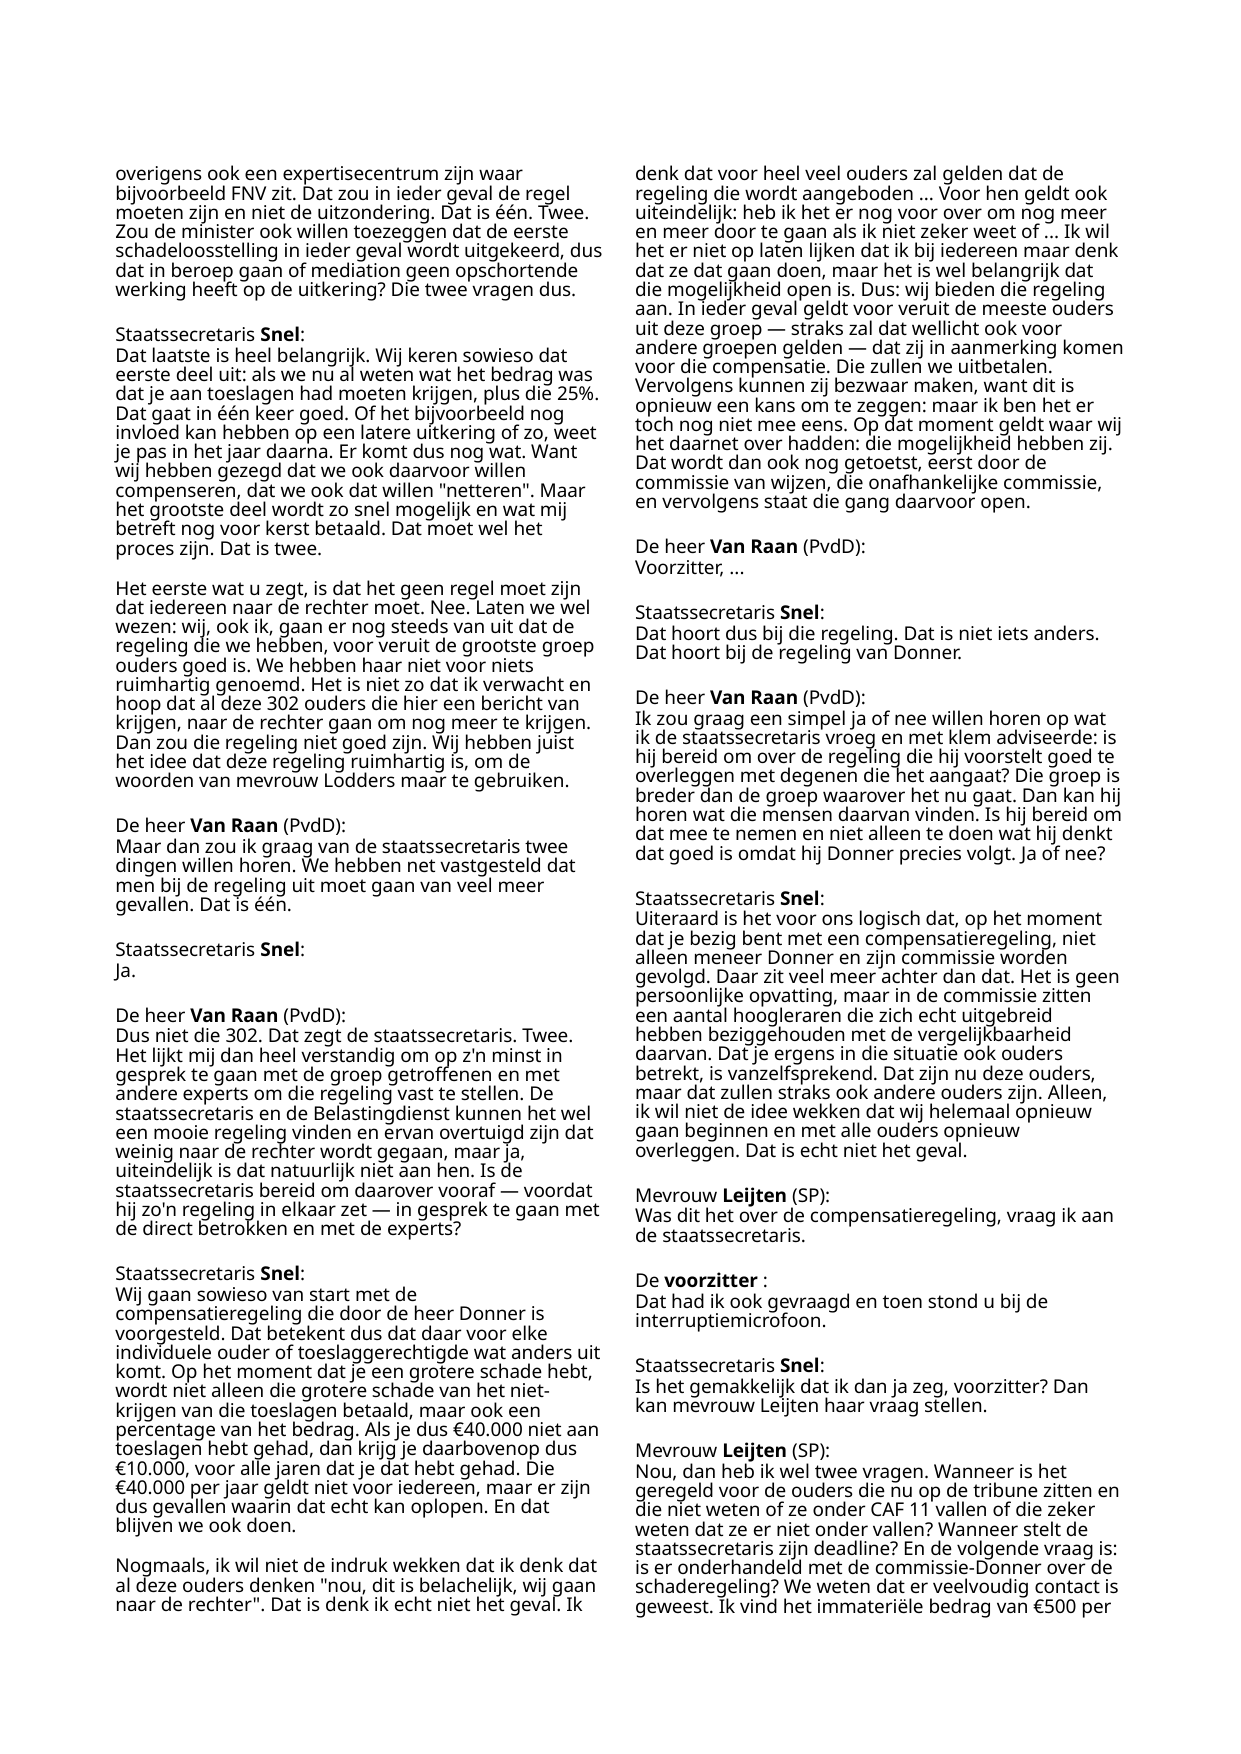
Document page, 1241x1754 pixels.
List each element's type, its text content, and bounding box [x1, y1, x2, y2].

text Dat laatste is heel belangrijk. Wij keren sowieso dat eerste deel uit: als we nu al weten wat het bedrag was dat je aan toeslagen had moeten krijgen, plus die 25%. Dat gaat in één keer goed. Of het bijvoorbeeld nog invloed kan hebben op een latere uitkering of zo, weet je pas in het jaar daarna. Er komt dus nog wat. Want wij hebben gezegd dat we ook daarvoor willen compenseren, dat we ook dat willen "netteren". Maar het grootste deel wordt zo snel mogelijk en wat mij betreft nog voor kerst betaald. Dat moet wel het proces zijn. Dat is twee. [115, 347, 605, 559]
text Staatssecretaris Snel: [635, 1352, 1125, 1378]
text Dat hoort dus bij die regeling. Dat is niet iets anders. Dat hoort bij de regeling van Donner. [635, 624, 1125, 663]
text denk dat voor heel veel ouders zal gelden dat de regeling die wordt aangeboden ... Voor hen geldt ook uiteindelijk: heb ik het er nog voor over om nog meer en meer door te gaan als ik niet zeker weet of ... Ik wil het er niet op laten lijken dat ik bij iedereen maar denk dat ze dat gaan doen, maar het is wel belangrijk dat die mogelijkheid open is. Dus: wij bieden die regeling aan. In ieder geval geldt voor veruit de meeste ouders uit deze groep — straks zal dat wellicht ook voor andere groepen gelden — dat zij in aanmerking komen voor die compensatie. Die zullen we uitbetalen. Vervolgens kunnen zij bezwaar maken, want dit is opnieuw een kans om te zeggen: maar ik ben het er toch nog niet mee eens. Op dat moment geldt waar wij het daarnet over hadden: die mogelijkheid hebben zij. Dat wordt dan ook nog getoetst, eerst door de commissie van wijzen, die onafhankelijke commissie, en vervolgens staat die gang daarvoor open. [635, 165, 1125, 512]
text Ja. [115, 962, 605, 981]
text De heer Van Raan (PvdD): [115, 1002, 605, 1027]
text Uiteraard is het voor ons logisch dat, op het moment dat je bezig bent met een compensatieregeling, niet alleen meneer Donner en zijn commissie worden gevolgd. Daar zit veel meer achter dan dat. Het is geen persoonlijke opvatting, maar in de commissie zitten een aantal hoogleraren die zich echt uitgebreid hebben beziggehouden met de vergelijkbaarheid daarvan. Dat je ergens in die situatie ook ouders betrekt, is vanzelfsprekend. Dat zijn nu deze ouders, maar dat zullen straks ook andere ouders zijn. Alleen, ik wil niet de idee wekken dat wij helemaal opnieuw gaan beginnen en met alle ouders opnieuw overleggen. Dat is echt niet het geval. [635, 910, 1125, 1161]
text De heer Van Raan (PvdD): [635, 533, 1125, 559]
text Ik zou graag een simpel ja of nee willen horen op wat ik de staatssecretaris vroeg en met klem adviseerde: is hij bereid om over de regeling die hij voorstelt goed te overleggen met degenen die het aangaat? Die groep is breder dan de groep waarover het nu gaat. Dan kan hij horen wat die mensen daarvan vinden. Is hij bereid om dat mee te nemen en niet alleen te doen wat hij denkt dat goed is omdat hij Donner precies volgt. Ja of nee? [635, 710, 1125, 864]
text Staatssecretaris Snel: [635, 885, 1125, 910]
text Mevrouw Leijten (SP): [635, 1182, 1125, 1207]
text Staatssecretaris Snel: [115, 1260, 605, 1286]
text Maar dan zou ik graag van de staatssecretaris twee dingen willen horen. We hebben net vastgesteld dat men bij de regeling uit moet gaan van veel meer gevallen. Dat is één. [115, 838, 605, 915]
text Voorzitter, ... [635, 559, 1125, 578]
text Staatssecretaris Snel: [635, 599, 1125, 624]
text De voorzitter : [635, 1267, 1125, 1293]
text Staatssecretaris Snel: [115, 321, 605, 347]
text De heer Van Raan (PvdD): [115, 812, 605, 838]
text Was dit het over de compensatieregeling, vraag ik aan de staatssecretaris. [635, 1207, 1125, 1246]
text Dat had ik ook gevraagd en toen stond u bij de interruptiemicrofoon. [635, 1293, 1125, 1331]
text Dus niet die 302. Dat zegt de staatssecretaris. Twee. Het lijkt mij dan heel verstandig om op z'n minst in gesprek te gaan met de groep getroffenen en met andere experts om die regeling vast te stellen. De staatssecretaris en de Belastingdienst kunnen het wel een mooie regeling vinden en ervan overtuigd zijn dat weinig naar de rechter wordt gegaan, maar ja, uiteindelijk is dat natuurlijk niet aan hen. Is de staatssecretaris bereid om daarover vooraf — voordat hij zo'n regeling in elkaar zet — in gesprek te gaan met de direct betrokken en met de experts? [115, 1027, 605, 1239]
text Is het gemakkelijk dat ik dan ja zeg, voorzitter? Dan kan mevrouw Leijten haar vraag stellen. [635, 1378, 1125, 1416]
text Wij gaan sowieso van start met de compensatieregeling die door de heer Donner is voorgesteld. Dat betekent dus dat daar voor elke individuele ouder of toeslaggerechtigde wat anders uit komt. Op het moment dat je een grotere schade hebt, wordt niet alleen die grotere schade van het niet-krijgen van die toeslagen betaald, maar ook een percentage van het bedrag. Als je dus €40.000 niet aan toeslagen hebt gehad, dan krijg je daarbovenop dus €10.000, voor alle jaren dat je dat hebt gehad. Die €40.000 per jaar geldt niet voor iedereen, maar er zijn dus gevallen waarin dat echt kan oplopen. En dat blijven we ook doen. [115, 1286, 605, 1537]
text Het eerste wat u zegt, is dat het geen regel moet zijn dat iedereen naar de rechter moet. Nee. Laten we wel wezen: wij, ook ik, gaan er nog steeds van uit dat de regeling die we hebben, voor veruit de grootste groep ouders goed is. We hebben haar niet voor niets ruimhartig genoemd. Het is niet zo dat ik verwacht en hoop dat al deze 302 ouders die hier een bericht van krijgen, naar de rechter gaan om nog meer te krijgen. Dan zou die regeling niet goed zijn. Wij hebben juist het idee dat deze regeling ruimhartig is, om de woorden van mevrouw Lodders maar te gebruiken. [115, 579, 605, 791]
text Nogmaals, ik wil niet de indruk wekken dat ik denk dat al deze ouders denken "nou, dit is belachelijk, wij gaan naar de rechter". Dat is denk ik echt niet het geval. Ik [115, 1557, 605, 1615]
text Nou, dan heb ik wel twee vragen. Wanneer is het geregeld voor de ouders die nu op de tribune zitten en die niet weten of ze onder CAF 11 vallen of die zeker weten dat ze er niet onder vallen? Wanneer stelt de staatssecretaris zijn deadline? En de volgende vraag is: is er onderhandeld met de commissie-Donner over de schaderegeling? We weten dat er veelvoudig contact is geweest. Ik vind het immateriële bedrag van €500 per [635, 1463, 1125, 1617]
text Mevrouw Leijten (SP): [635, 1437, 1125, 1463]
text Staatssecretaris Snel: [115, 936, 605, 962]
text overigens ook een expertisecentrum zijn waar bijvoorbeeld FNV zit. Dat zou in ieder geval de regel moeten zijn en niet de uitzondering. Dat is één. Twee. Zou de minister ook willen toezeggen dat de eerste schadeloosstelling in ieder geval wordt uitgekeerd, dus dat in beroep gaan of mediation geen opschortende werking heeft op de uitkering? Die twee vragen dus. [115, 165, 605, 300]
text De heer Van Raan (PvdD): [635, 684, 1125, 710]
